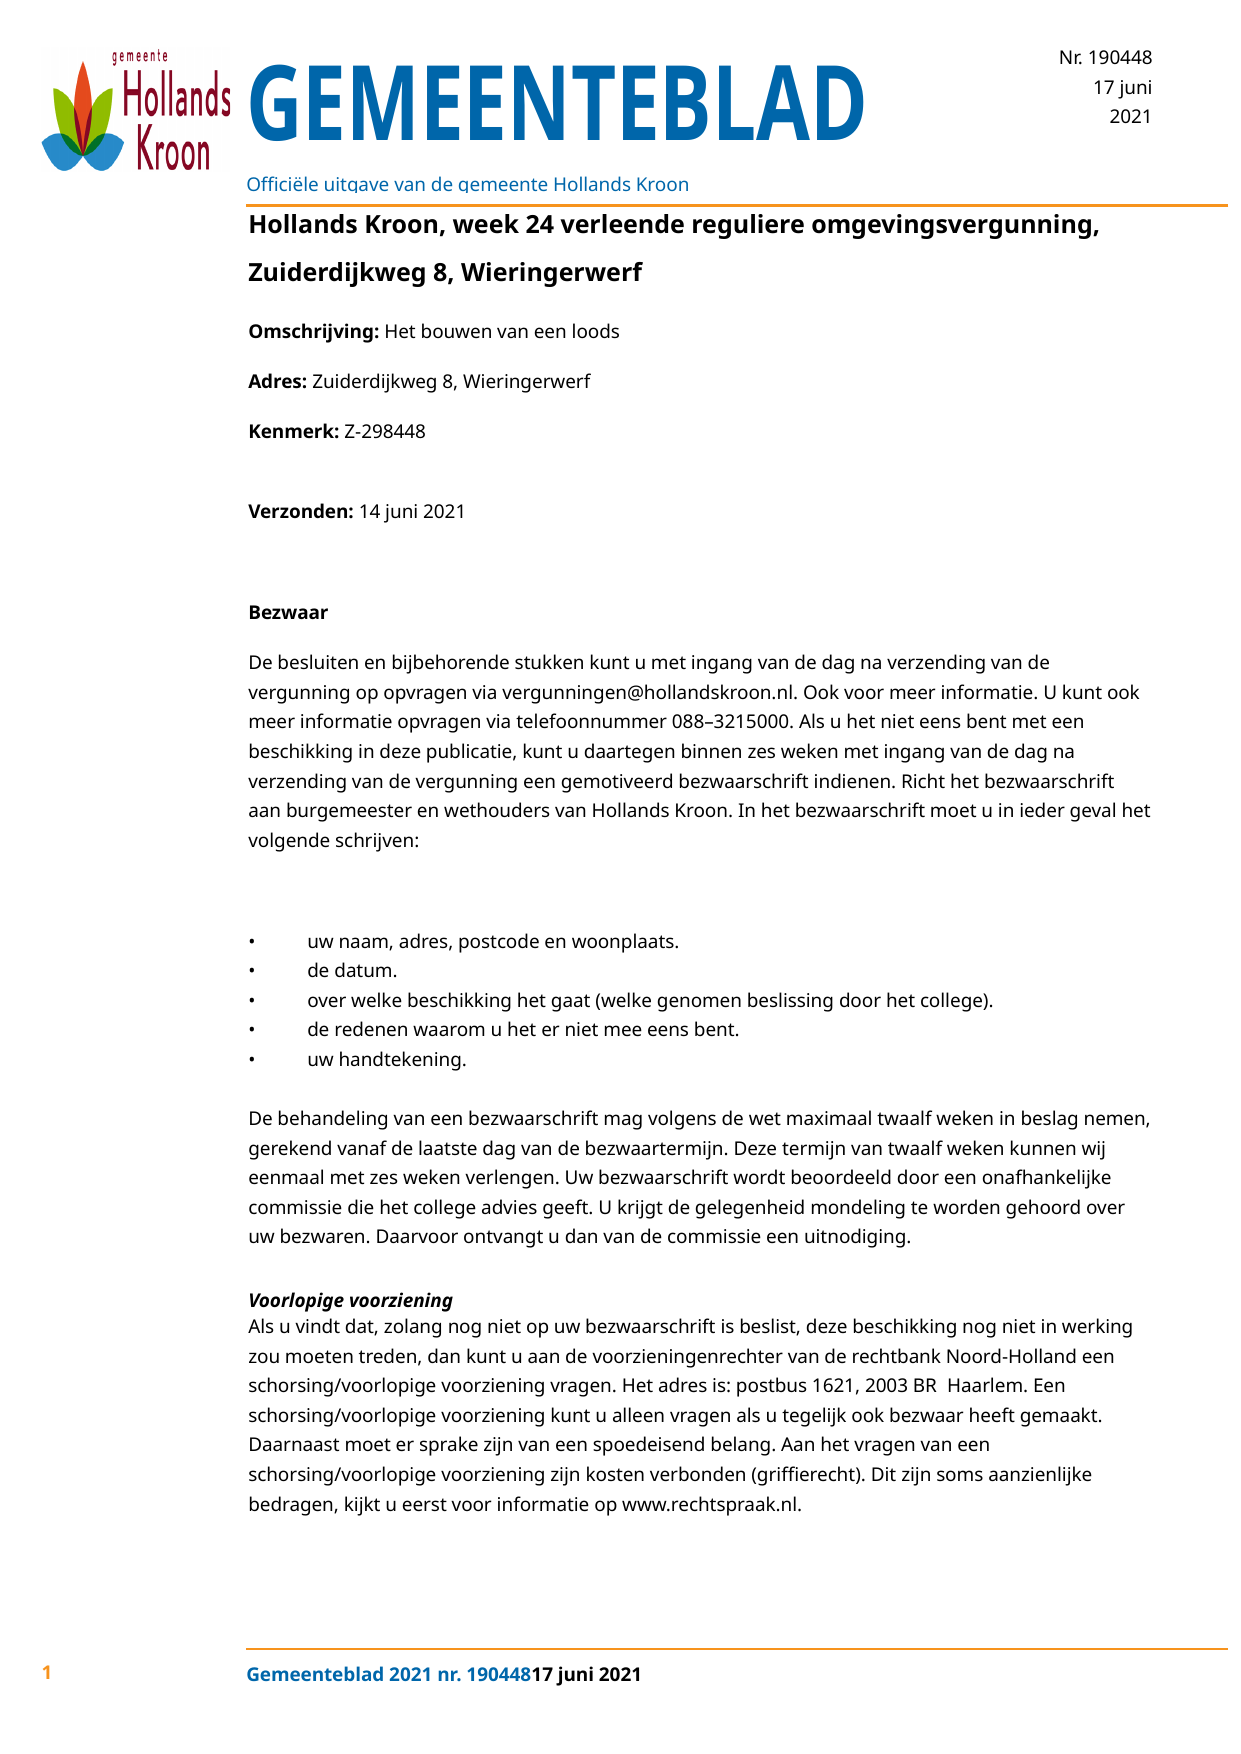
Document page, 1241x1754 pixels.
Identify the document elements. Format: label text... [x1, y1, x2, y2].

text De besluiten en bijbehorende stukken kunt u met ingang van de dag na verzending van de vergunning op opvragen via vergunningen@hollandskroon.nl. Ook voor meer informatie. U kunt ook meer informatie opvragen via telefoonnummer 088–3215000. Als u het niet eens bent met een beschikking in deze publicatie, kunt u daartegen binnen zes weken met ingang van de dag na verzending van de vergunning een gemotiveerd bezwaarschrift indienen. Richt het bezwaarschrift aan burgemeester en wethouders van Hollands Kroon. In het bezwaarschrift moet u in ieder geval het volgende schrijven: [248, 649, 1152, 853]
text Kenmerk: Z-298448 [248, 419, 1152, 444]
list over welke beschikking het gaat (welke genomen beslissing door het college). [248, 987, 1152, 1013]
text Hollands Kroon, week 24 verleende reguliere omgevingsvergunning, Zuiderdijkweg 8, Wieringerwerf [248, 207, 1152, 288]
picture [41, 47, 231, 172]
text Adres: Zuiderdijkweg 8, Wieringerwerf [248, 368, 1152, 394]
text De behandeling van een bezwaarschrift mag volgens de wet maximaal twaalf weken in beslag nemen, gerekend vanaf de laatste dag van de bezwaartermijn. Deze termijn van twaalf weken kunnen wij eenmaal met zes weken verlengen. Uw bezwaarschrift wordt beoordeeld door een onafhankelijke commissie die het college advies geeft. U krijgt de gelegenheid mondeling te worden gehoord over uw bezwaren. Daarvoor ontvangt u dan van de commissie een uitnodiging. [248, 1105, 1152, 1249]
list uw naam, adres, postcode en woonplaats. [248, 928, 1152, 953]
list de datum. [248, 957, 1152, 983]
table_header [700, 469, 1152, 495]
table_header [248, 469, 700, 495]
text Voorlopige voorziening [248, 1288, 1152, 1313]
text Als u vindt dat, zolang nog niet op uw bezwaarschrift is beslist, deze beschikking nog niet in werking zou moeten treden, dan kunt u aan de voorzieningenrechter van de rechtbank Noord-Holland een schorsing/voorlopige voorziening vragen. Het adres is: postbus 1621, 2003 BR Haarlem. Een schorsing/voorlopige voorziening kunt u alleen vragen als u tegelijk ook bezwaar heeft gemaakt. Daarnaast moet er sprake zijn van een spoedeisend belang. Aan het vragen van een schorsing/voorlopige voorziening zijn kosten verbonden (griffierecht). Dit zijn soms aanzienlijke bedragen, kijkt u eerst voor informatie op www.rechtspraak.nl. [248, 1313, 1152, 1517]
text Verzonden: 14 juni 2021 [248, 498, 1152, 524]
text Omschrijving: Het bouwen van een loods [248, 318, 1152, 344]
text Bezwaar [248, 599, 1152, 625]
list uw handtekening. [248, 1046, 1152, 1072]
list de redenen waarom u het er niet mee eens bent. [248, 1017, 1152, 1042]
